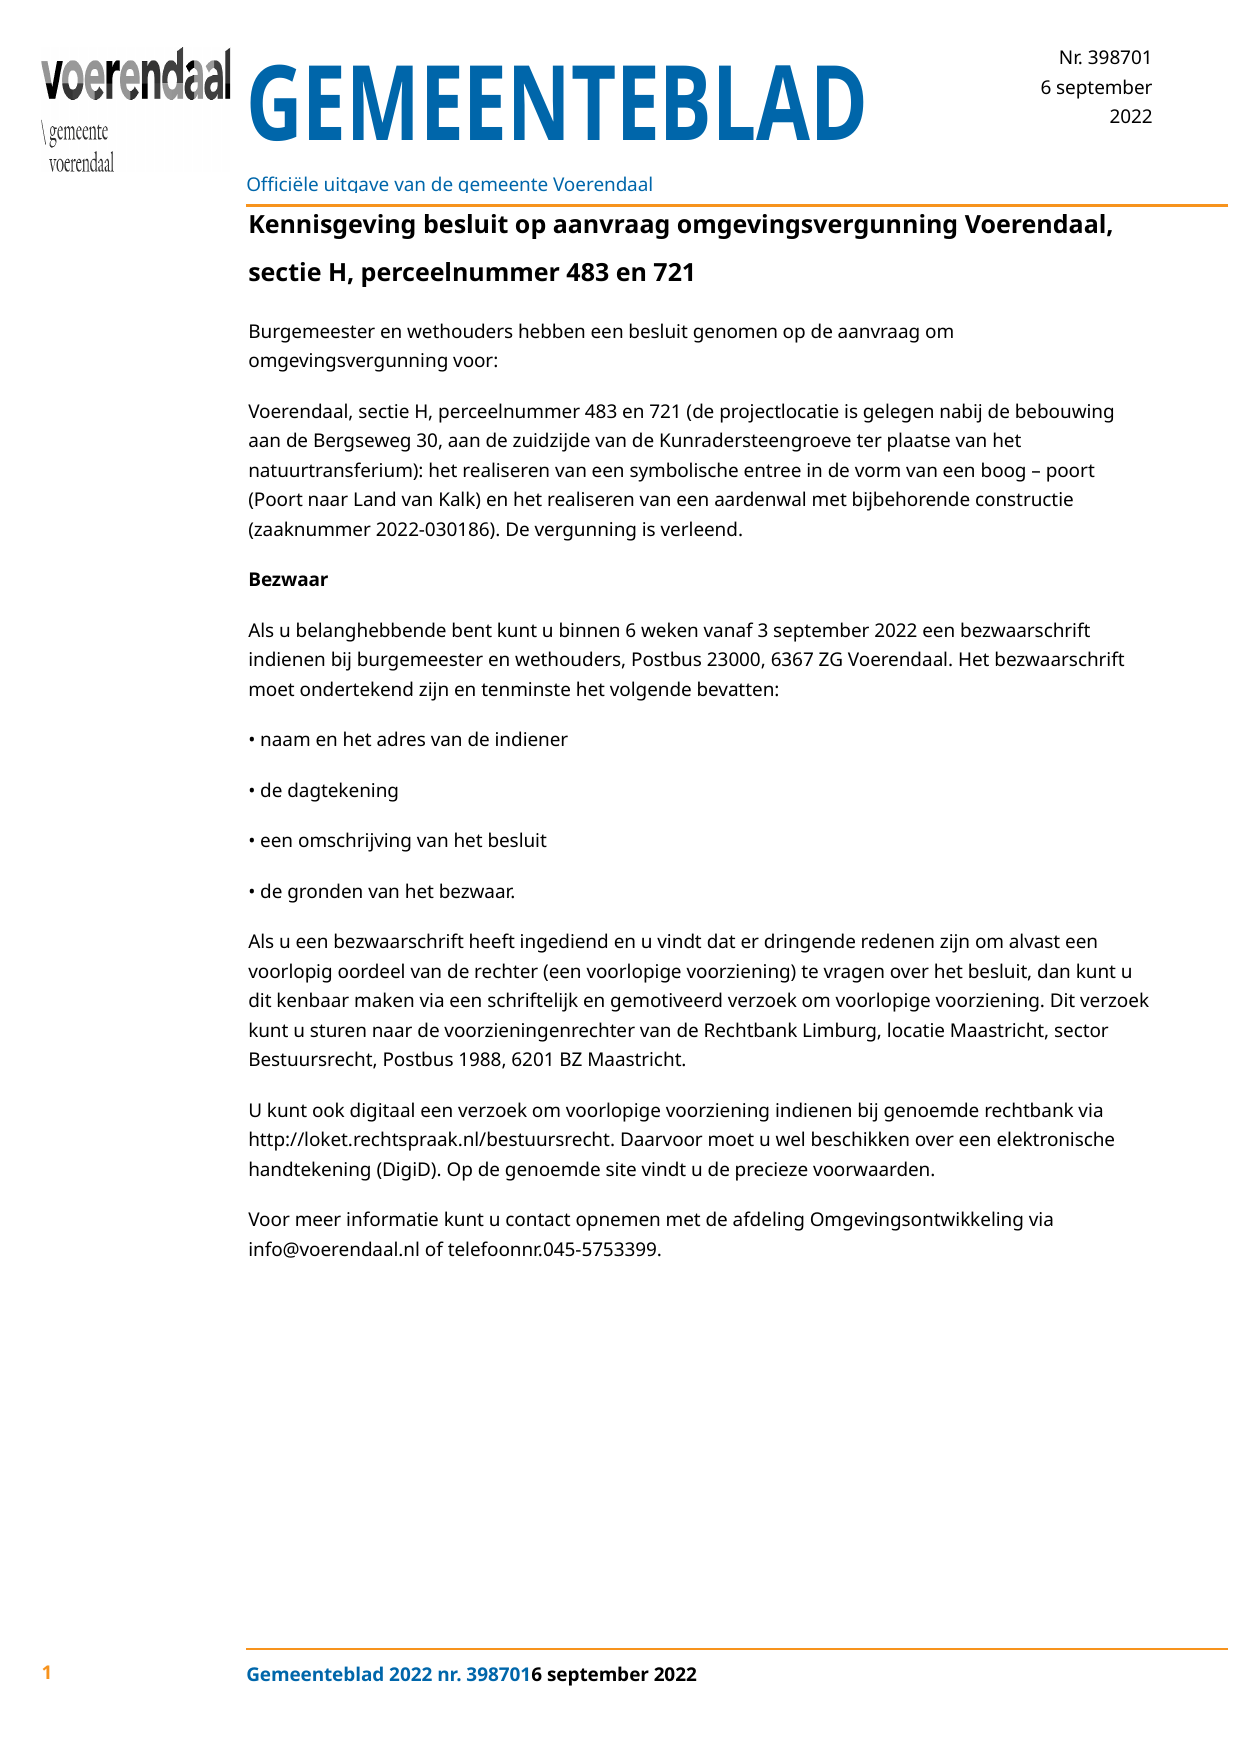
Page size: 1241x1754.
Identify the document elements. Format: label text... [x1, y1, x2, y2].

text • de dagtekening [248, 777, 1152, 803]
text • de gronden van het bezwaar. [248, 878, 1152, 904]
text Burgemeester en wethouders hebben een besluit genomen op de aanvraag om omgevingsvergunning voor: [248, 318, 1152, 373]
text • naam en het adres van de indiener [248, 727, 1152, 752]
text Voerendaal, sectie H, perceelnummer 483 en 721 (de projectlocatie is gelegen nabij de bebouwing aan de Bergseweg 30, aan de zuidzijde van de Kunradersteengroeve ter plaatse van het natuurtransferium): het realiseren van een symbolische entree in de vorm van een boog – poort (Poort naar Land van Kalk) en het realiseren van een aardenwal met bijbehorende constructie (zaaknummer 2022-030186). De vergunning is verleend. [248, 398, 1152, 542]
text U kunt ook digitaal een verzoek om voorlopige voorziening indienen bij genoemde rechtbank via http://loket.rechtspraak.nl/bestuursrecht. Daarvoor moet u wel beschikken over een elektronische handtekening (DigiD). Op de genoemde site vindt u de precieze voorwaarden. [248, 1097, 1152, 1182]
text Kennisgeving besluit op aanvraag omgevingsvergunning Voerendaal, sectie H, perceelnummer 483 en 721 [248, 207, 1152, 288]
picture [41, 47, 231, 172]
text Bezwaar [248, 567, 1152, 592]
text Voor meer informatie kunt u contact opnemen met de afdeling Omgevingsontwikkeling via info@voerendaal.nl of telefoonnr.045-5753399. [248, 1207, 1152, 1262]
text • een omschrijving van het besluit [248, 827, 1152, 853]
text Als u een bezwaarschrift heeft ingediend en u vindt dat er dringende redenen zijn om alvast een voorlopig oordeel van de rechter (een voorlopige voorziening) te vragen over het besluit, dan kunt u dit kenbaar maken via een schriftelijk en gemotiveerd verzoek om voorlopige voorziening. Dit verzoek kunt u sturen naar de voorzieningenrechter van de Rechtbank Limburg, locatie Maastricht, sector Bestuursrecht, Postbus 1988, 6201 BZ Maastricht. [248, 928, 1152, 1072]
text Als u belanghebbende bent kunt u binnen 6 weken vanaf 3 september 2022 een bezwaarschrift indienen bij burgemeester en wethouders, Postbus 23000, 6367 ZG Voerendaal. Het bezwaarschrift moet ondertekend zijn en tenminste het volgende bevatten: [248, 617, 1152, 702]
